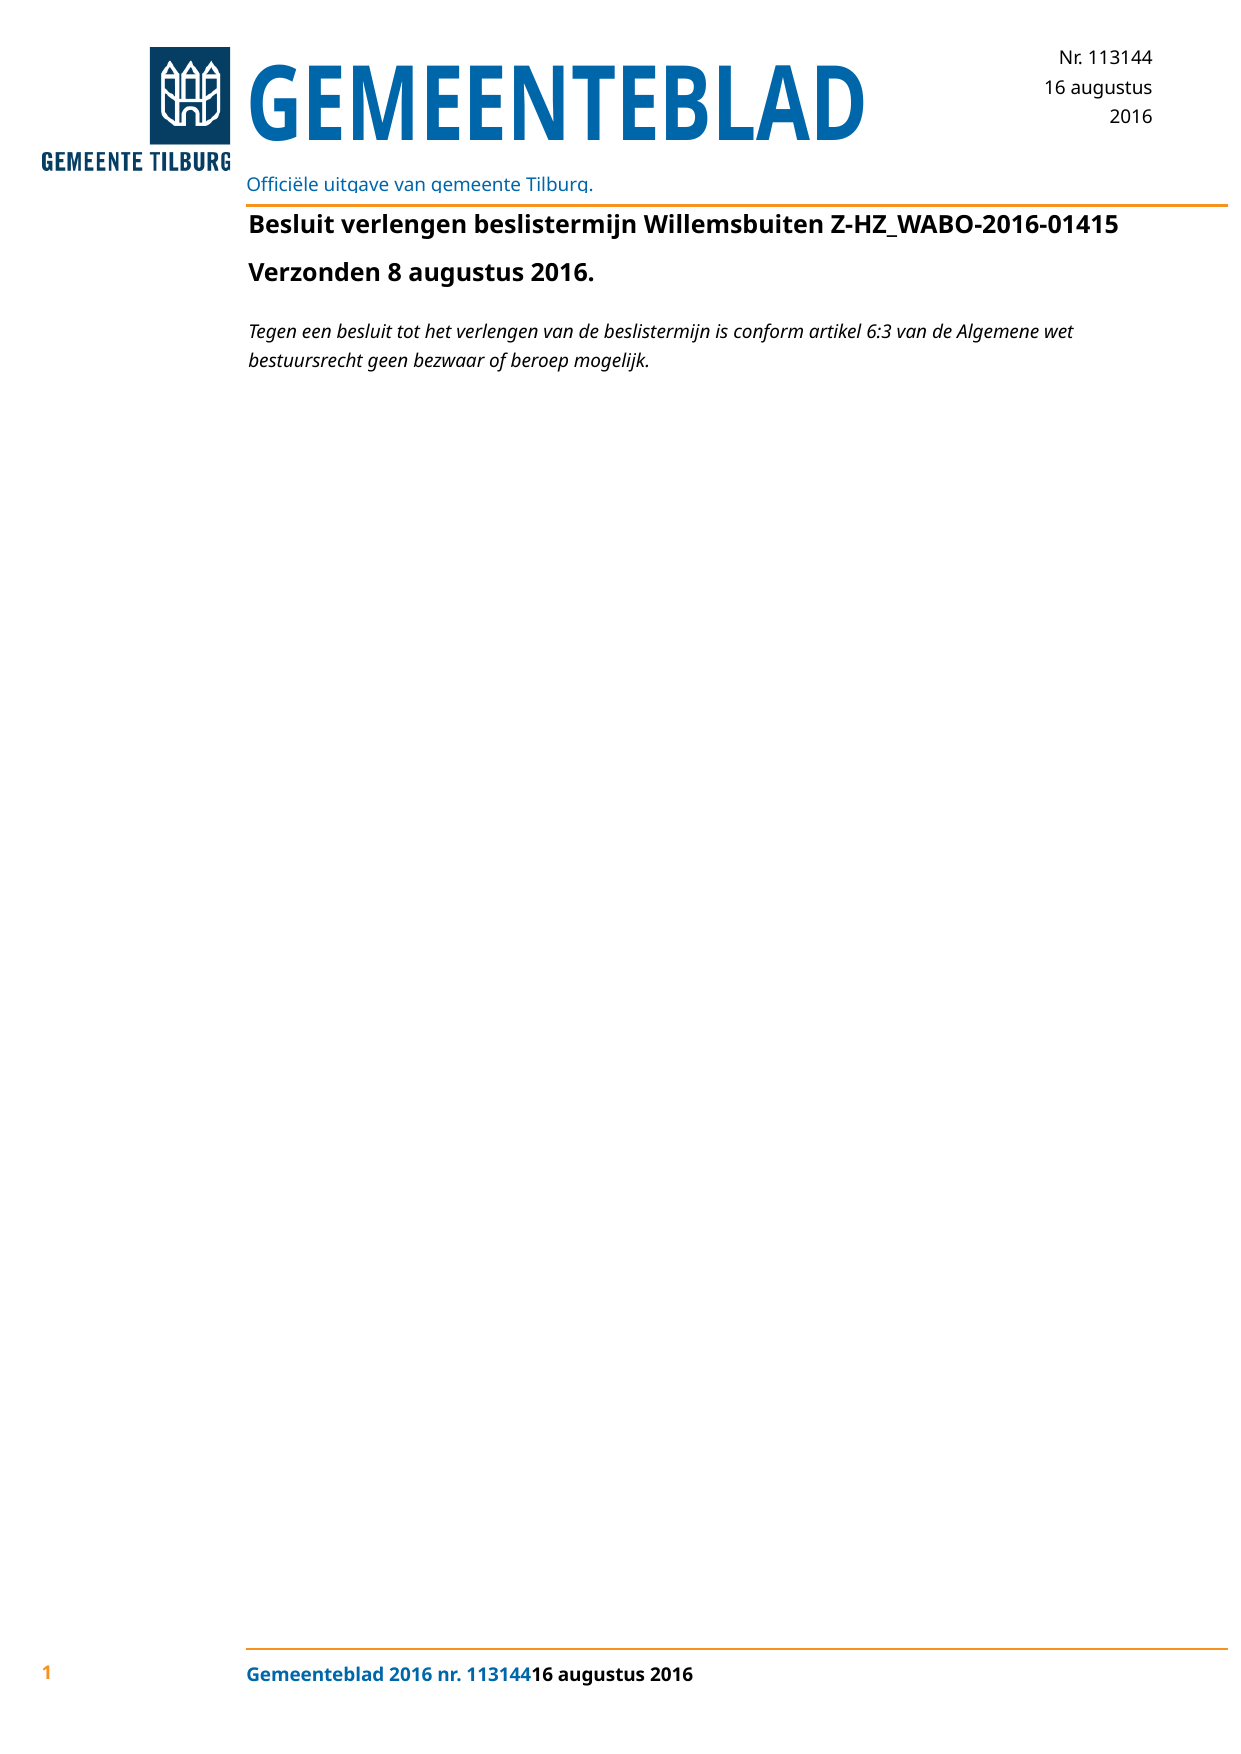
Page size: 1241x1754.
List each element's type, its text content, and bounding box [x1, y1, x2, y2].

text Tegen een besluit tot het verlengen van de beslistermijn is conform artikel 6:3 van de Algemene wet bestuursrecht geen bezwaar of beroep mogelijk. [248, 318, 1152, 373]
picture [41, 47, 231, 172]
text Besluit verlengen beslistermijn Willemsbuiten Z-HZ_WABO-2016-01415 Verzonden 8 augustus 2016. [248, 207, 1152, 288]
